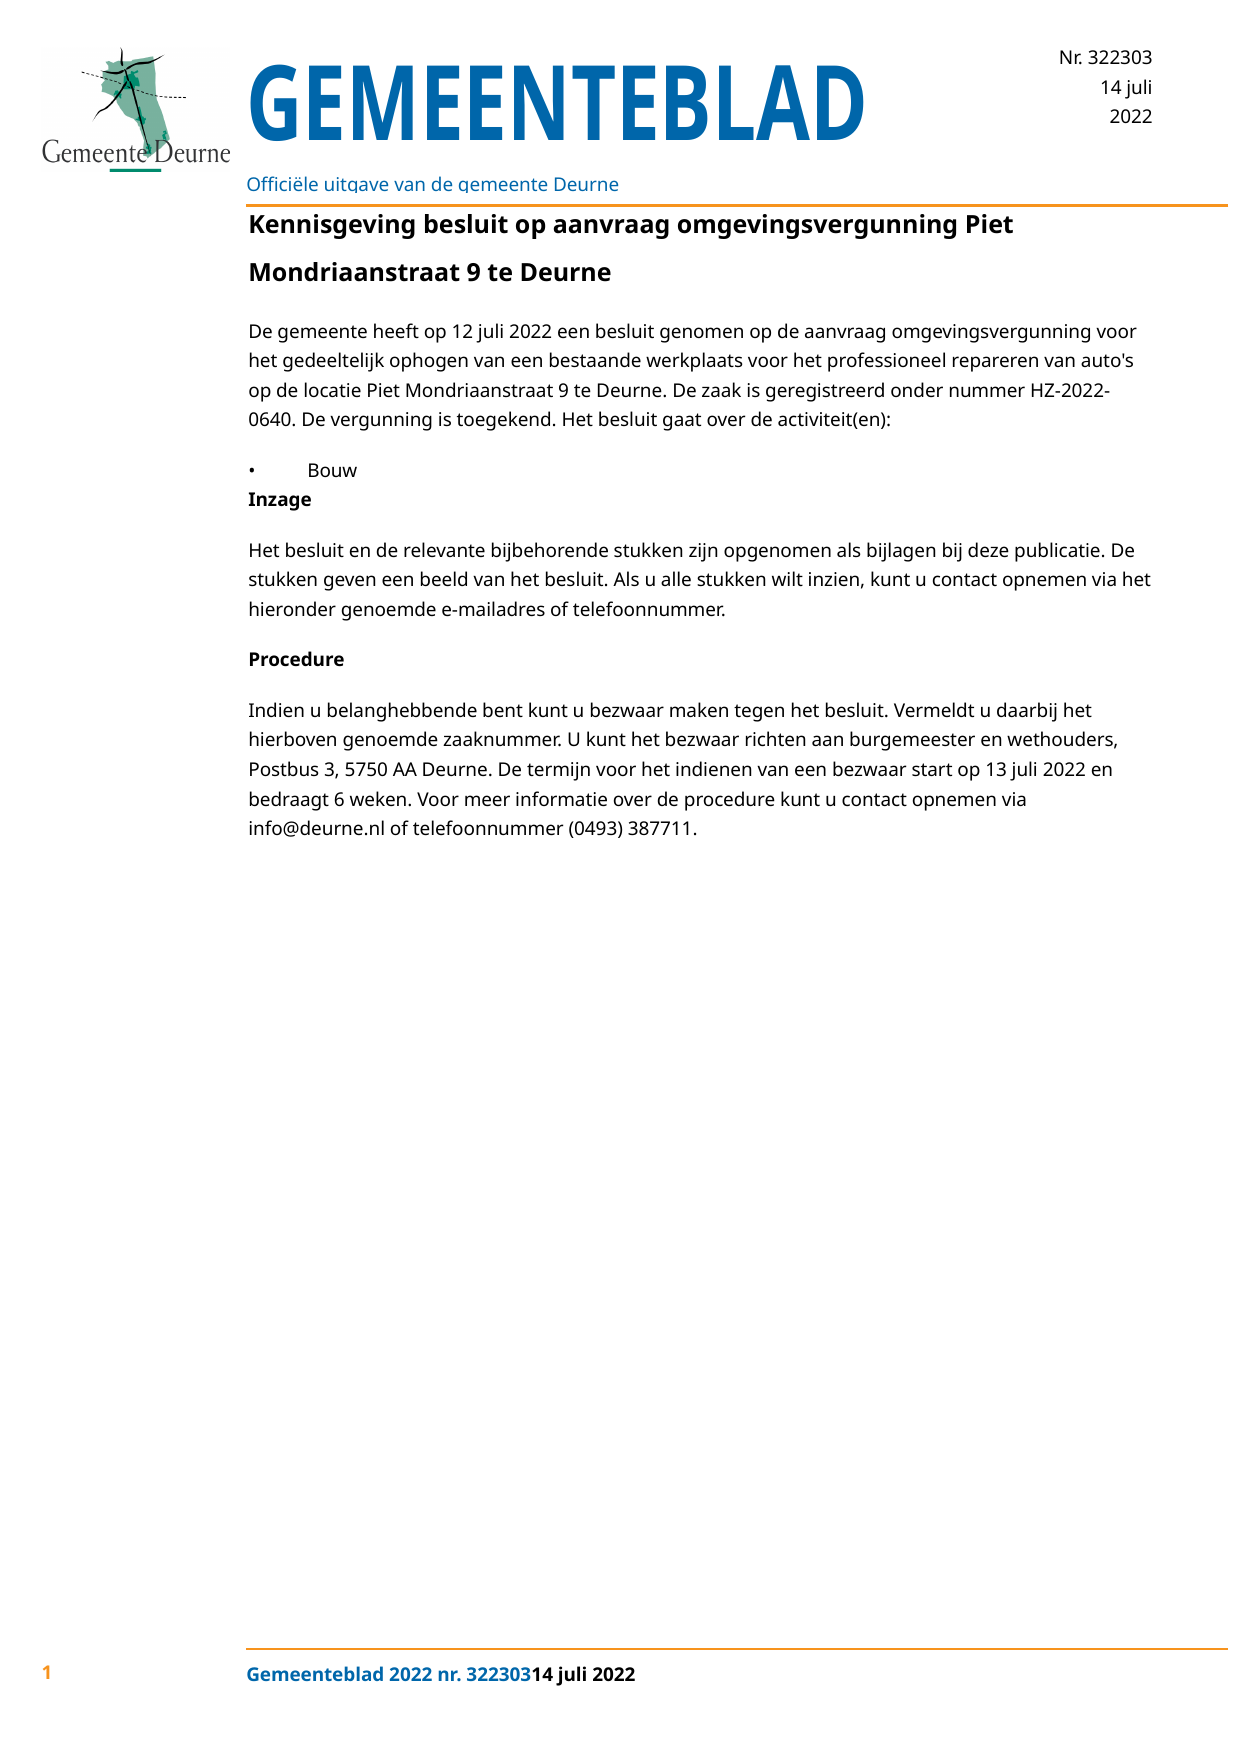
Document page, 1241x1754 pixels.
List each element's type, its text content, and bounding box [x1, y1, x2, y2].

text Kennisgeving besluit op aanvraag omgevingsvergunning Piet Mondriaanstraat 9 te Deurne [248, 207, 1152, 288]
list Bouw [248, 457, 1152, 483]
text Indien u belanghebbende bent kunt u bezwaar maken tegen het besluit. Vermeldt u daarbij het hierboven genoemde zaaknummer. U kunt het bezwaar richten aan burgemeester en wethouders, Postbus 3, 5750 AA Deurne. De termijn voor het indienen van een bezwaar start op 13 juli 2022 en bedraagt 6 weken. Voor meer informatie over de procedure kunt u contact opnemen via info@deurne.nl of telefoonnummer (0493) 387711. [248, 697, 1152, 841]
picture [41, 47, 231, 172]
text Het besluit en de relevante bijbehorende stukken zijn opgenomen als bijlagen bij deze publicatie. De stukken geven een beeld van het besluit. Als u alle stukken wilt inzien, kunt u contact opnemen via het hieronder genoemde e-mailadres of telefoonnummer. [248, 537, 1152, 622]
text De gemeente heeft op 12 juli 2022 een besluit genomen op de aanvraag omgevingsvergunning voor het gedeeltelijk ophogen van een bestaande werkplaats voor het professioneel repareren van auto's op de locatie Piet Mondriaanstraat 9 te Deurne. De zaak is geregistreerd onder nummer HZ-2022-0640. De vergunning is toegekend. Het besluit gaat over de activiteit(en): [248, 318, 1152, 432]
text Procedure [248, 647, 1152, 672]
text Inzage [248, 487, 1152, 512]
